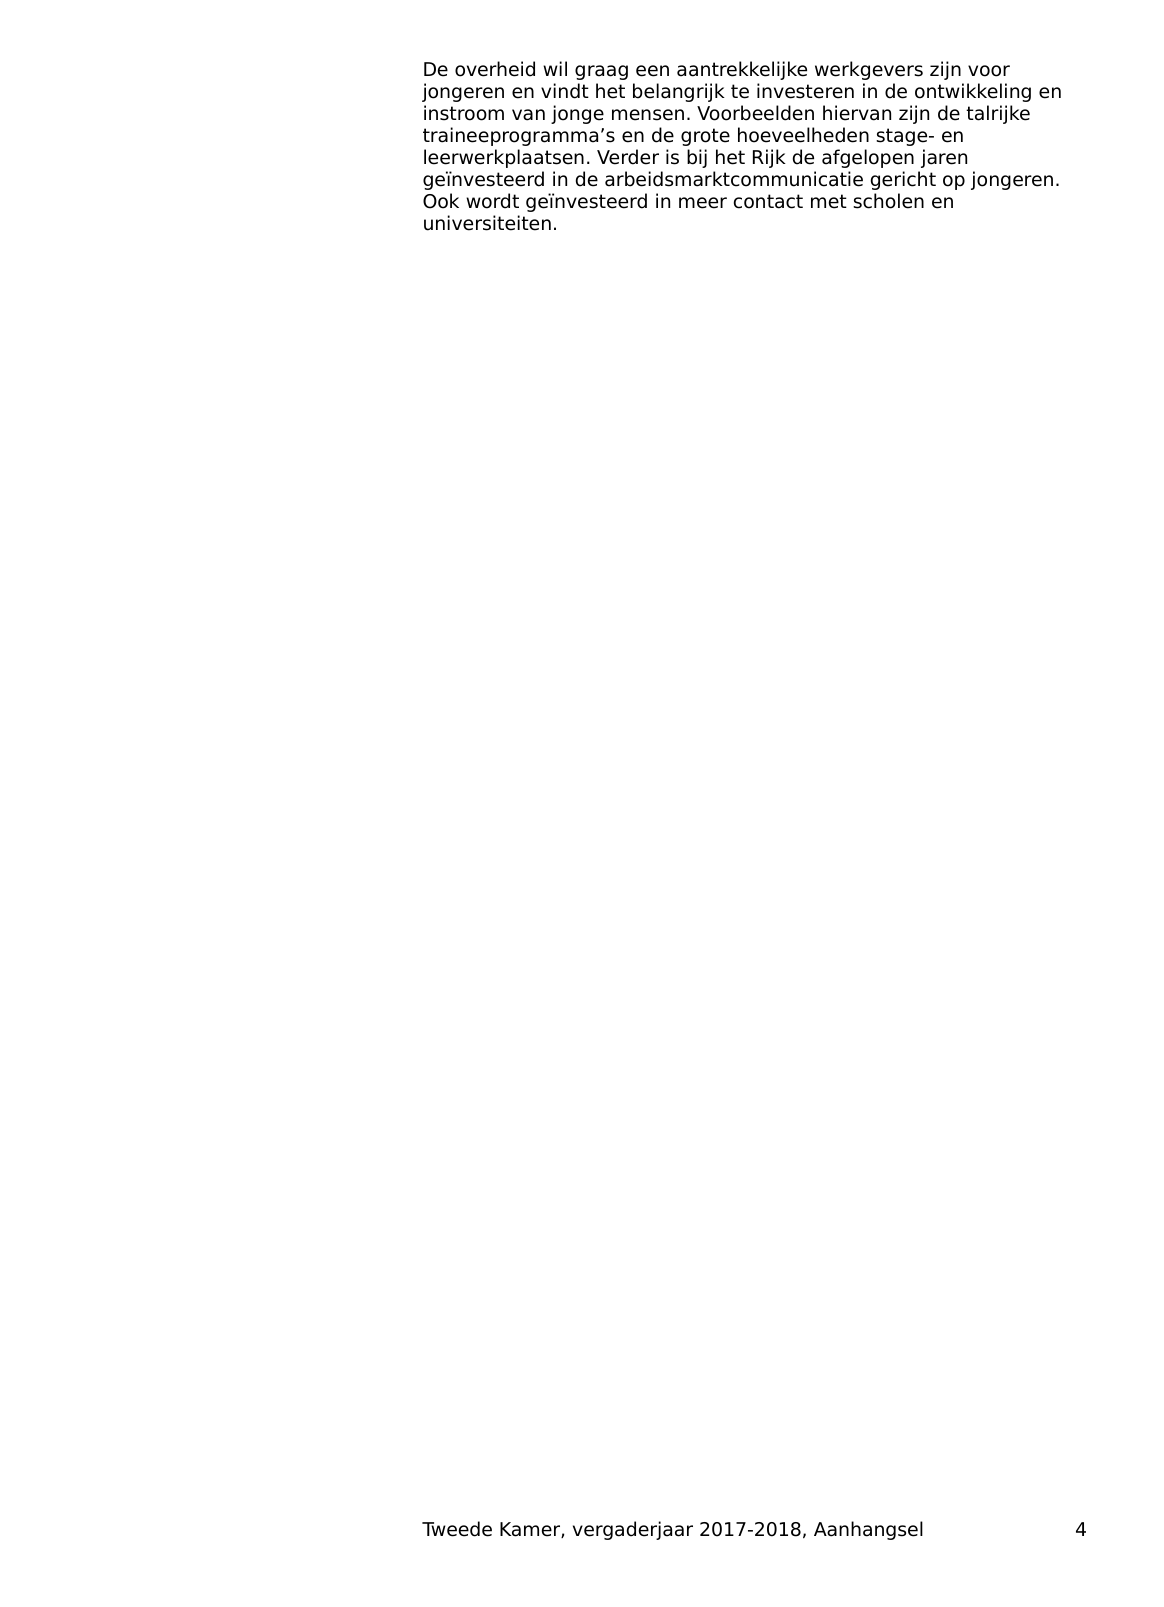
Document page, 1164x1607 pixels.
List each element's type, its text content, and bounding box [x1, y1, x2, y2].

text De overheid wil graag een aantrekkelijke werkgevers zijn voor jongeren en vindt het belangrijk te investeren in de ontwikkeling en instroom van jonge mensen. Voorbeelden hiervan zijn de talrijke traineeprogramma’s en de grote hoeveelheden stage- en leerwerkplaatsen. Verder is bij het Rijk de afgelopen jaren geïnvesteerd in de arbeidsmarktcommunicatie gericht op jongeren. Ook wordt geïnvesteerd in meer contact met scholen en universiteiten. [422, 59, 1087, 235]
